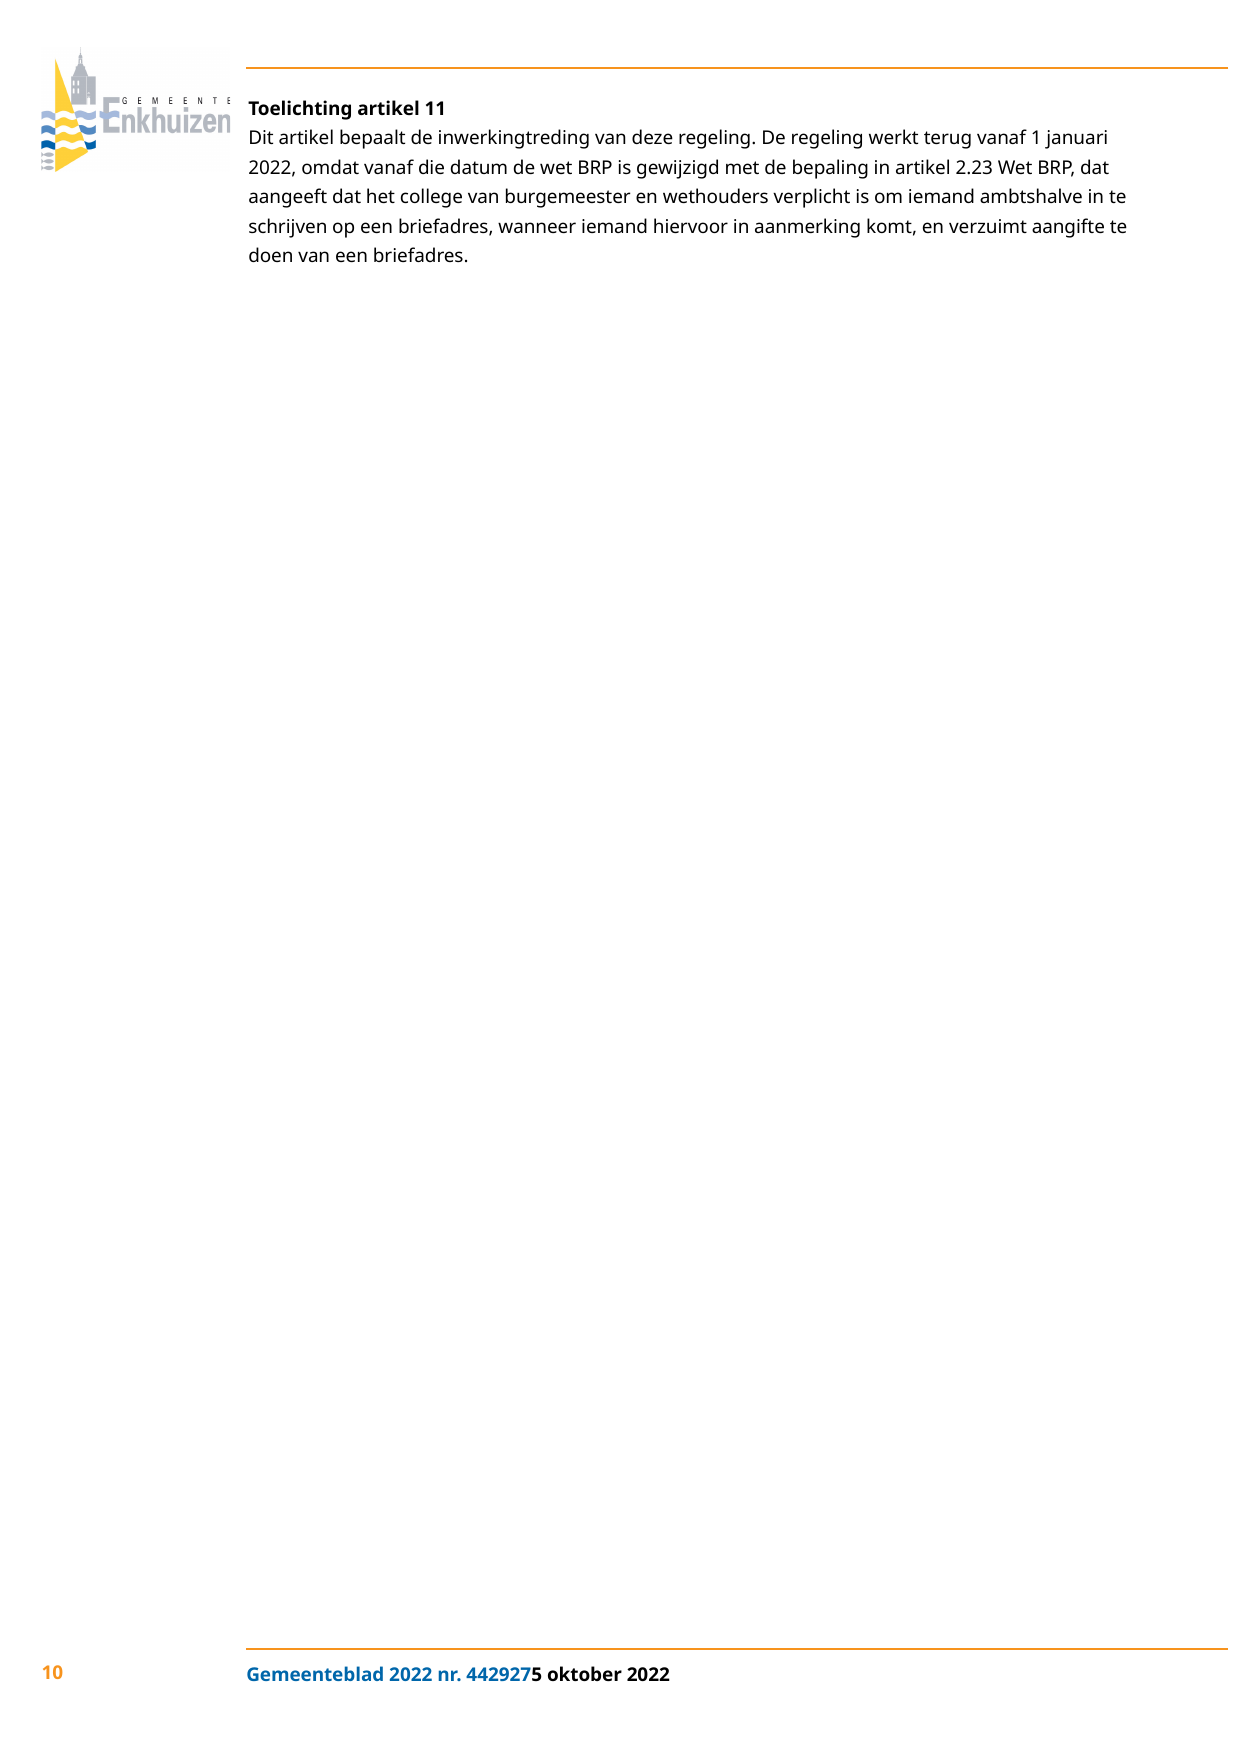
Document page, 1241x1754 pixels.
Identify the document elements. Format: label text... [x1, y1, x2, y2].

text Dit artikel bepaalt de inwerkingtreding van deze regeling. De regeling werkt terug vanaf 1 januari 2022, omdat vanaf die datum de wet BRP is gewijzigd met de bepaling in artikel 2.23 Wet BRP, dat aangeeft dat het college van burgemeester en wethouders verplicht is om iemand ambtshalve in te schrijven op een briefadres, wanneer iemand hiervoor in aanmerking komt, en verzuimt aangifte te doen van een briefadres. [248, 124, 1152, 268]
text Toelichting artikel 11 [248, 95, 1152, 121]
picture [41, 47, 231, 172]
